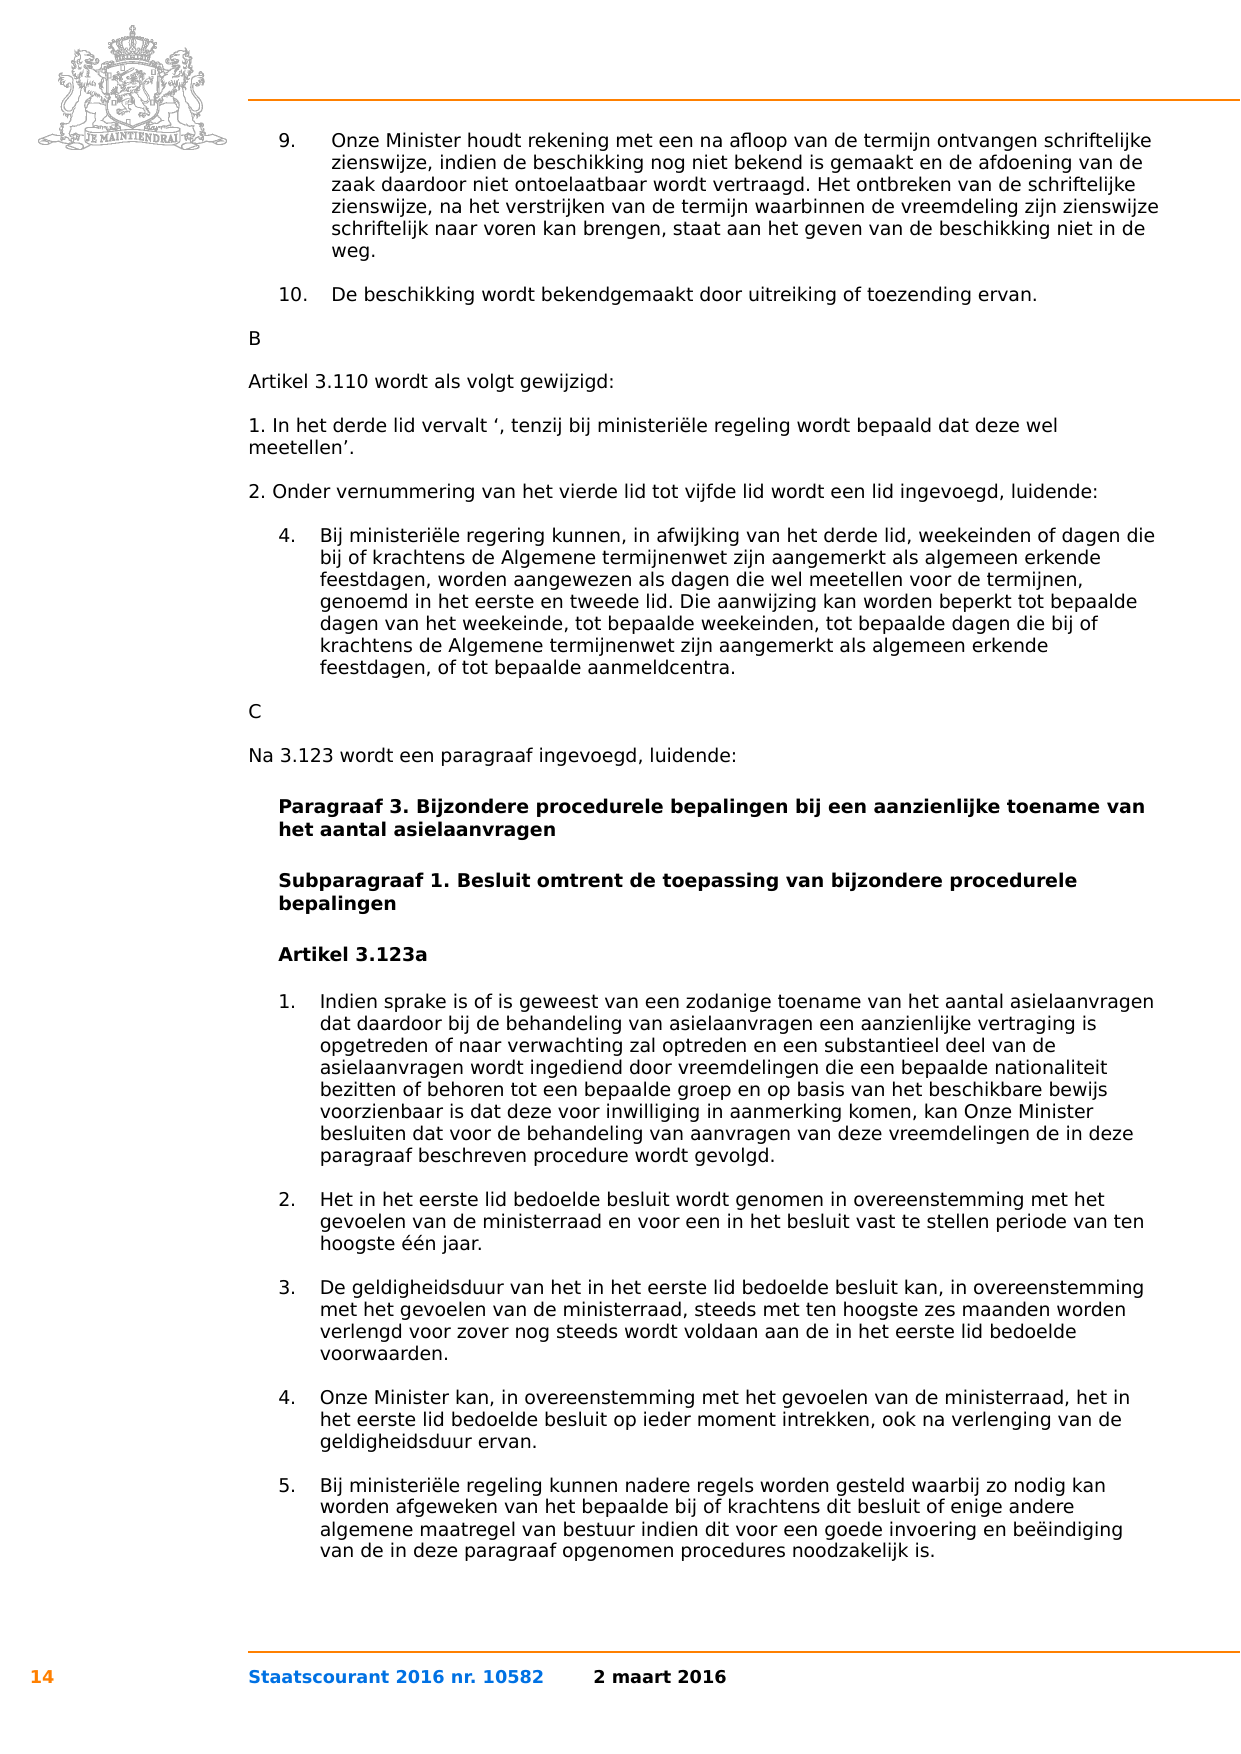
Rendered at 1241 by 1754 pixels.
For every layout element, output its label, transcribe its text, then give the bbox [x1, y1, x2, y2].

text Artikel 3.110 wordt als volgt gewijzigd: [248, 371, 1163, 393]
picture [38, 25, 227, 150]
text C [248, 701, 1163, 723]
text 3. De geldigheidsduur van het in het eerste lid bedoelde besluit kan, in overeenstemming met het gevoelen van de ministerraad, steeds met ten hoogste zes maanden worden verlengd voor zover nog steeds wordt voldaan aan de in het eerste lid bedoelde voorwaarden. [278, 1277, 1163, 1365]
subtitle Subparagraaf 1. Besluit omtrent de toepassing van bijzondere procedurele bepalingen [278, 870, 1163, 914]
text 4. Bij ministeriële regering kunnen, in afwijking van het derde lid, weekeinden of dagen die bij of krachtens de Algemene termijnenwet zijn aangemerkt als algemeen erkende feestdagen, worden aangewezen als dagen die wel meetellen voor de termijnen, genoemd in het eerste en tweede lid. Die aanwijzing kan worden beperkt tot bepaalde dagen van het weekeinde, tot bepaalde weekeinden, tot bepaalde dagen die bij of krachtens de Algemene termijnenwet zijn aangemerkt als algemeen erkende feestdagen, of tot bepaalde aanmeldcentra. [278, 525, 1163, 679]
text 10. De beschikking wordt bekendgemaakt door uitreiking of toezending ervan. [278, 284, 1163, 306]
text 2. Onder vernummering van het vierde lid tot vijfde lid wordt een lid ingevoegd, luidende: [248, 481, 1163, 503]
subtitle Paragraaf 3. Bijzondere procedurele bepalingen bij een aanzienlijke toename van het aantal asielaanvragen [278, 796, 1163, 840]
subtitle Artikel 3.123a [278, 944, 1163, 966]
text 1. In het derde lid vervalt ‘, tenzij bij ministeriële regeling wordt bepaald dat deze wel meetellen’. [248, 415, 1163, 459]
text 9. Onze Minister houdt rekening met een na afloop van de termijn ontvangen schriftelijke zienswijze, indien de beschikking nog niet bekend is gemaakt en de afdoening van de zaak daardoor niet ontoelaatbaar wordt vertraagd. Het ontbreken van de schriftelijke zienswijze, na het verstrijken van de termijn waarbinnen de vreemdeling zijn zienswijze schriftelijk naar voren kan brengen, staat aan het geven van de beschikking niet in de weg. [278, 130, 1163, 262]
text B [248, 327, 1163, 349]
text Na 3.123 wordt een paragraaf ingevoegd, luidende: [248, 744, 1163, 766]
text 4. Onze Minister kan, in overeenstemming met het gevoelen van de ministerraad, het in het eerste lid bedoelde besluit op ieder moment intrekken, ook na verlenging van de geldigheidsduur ervan. [278, 1387, 1163, 1453]
text 5. Bij ministeriële regeling kunnen nadere regels worden gesteld waarbij zo nodig kan worden afgeweken van het bepaalde bij of krachtens dit besluit of enige andere algemene maatregel van bestuur indien dit voor een goede invoering en beëindiging van de in deze paragraaf opgenomen procedures noodzakelijk is. [278, 1474, 1163, 1562]
text 2. Het in het eerste lid bedoelde besluit wordt genomen in overeenstemming met het gevoelen van de ministerraad en voor een in het besluit vast te stellen periode van ten hoogste één jaar. [278, 1189, 1163, 1255]
text 1. Indien sprake is of is geweest van een zodanige toename van het aantal asielaanvragen dat daardoor bij de behandeling van asielaanvragen een aanzienlijke vertraging is opgetreden of naar verwachting zal optreden en een substantieel deel van de asielaanvragen wordt ingediend door vreemdelingen die een bepaalde nationaliteit bezitten of behoren tot een bepaalde groep en op basis van het beschikbare bewijs voorzienbaar is dat deze voor inwilliging in aanmerking komen, kan Onze Minister besluiten dat voor de behandeling van aanvragen van deze vreemdelingen de in deze paragraaf beschreven procedure wordt gevolgd. [278, 991, 1163, 1167]
